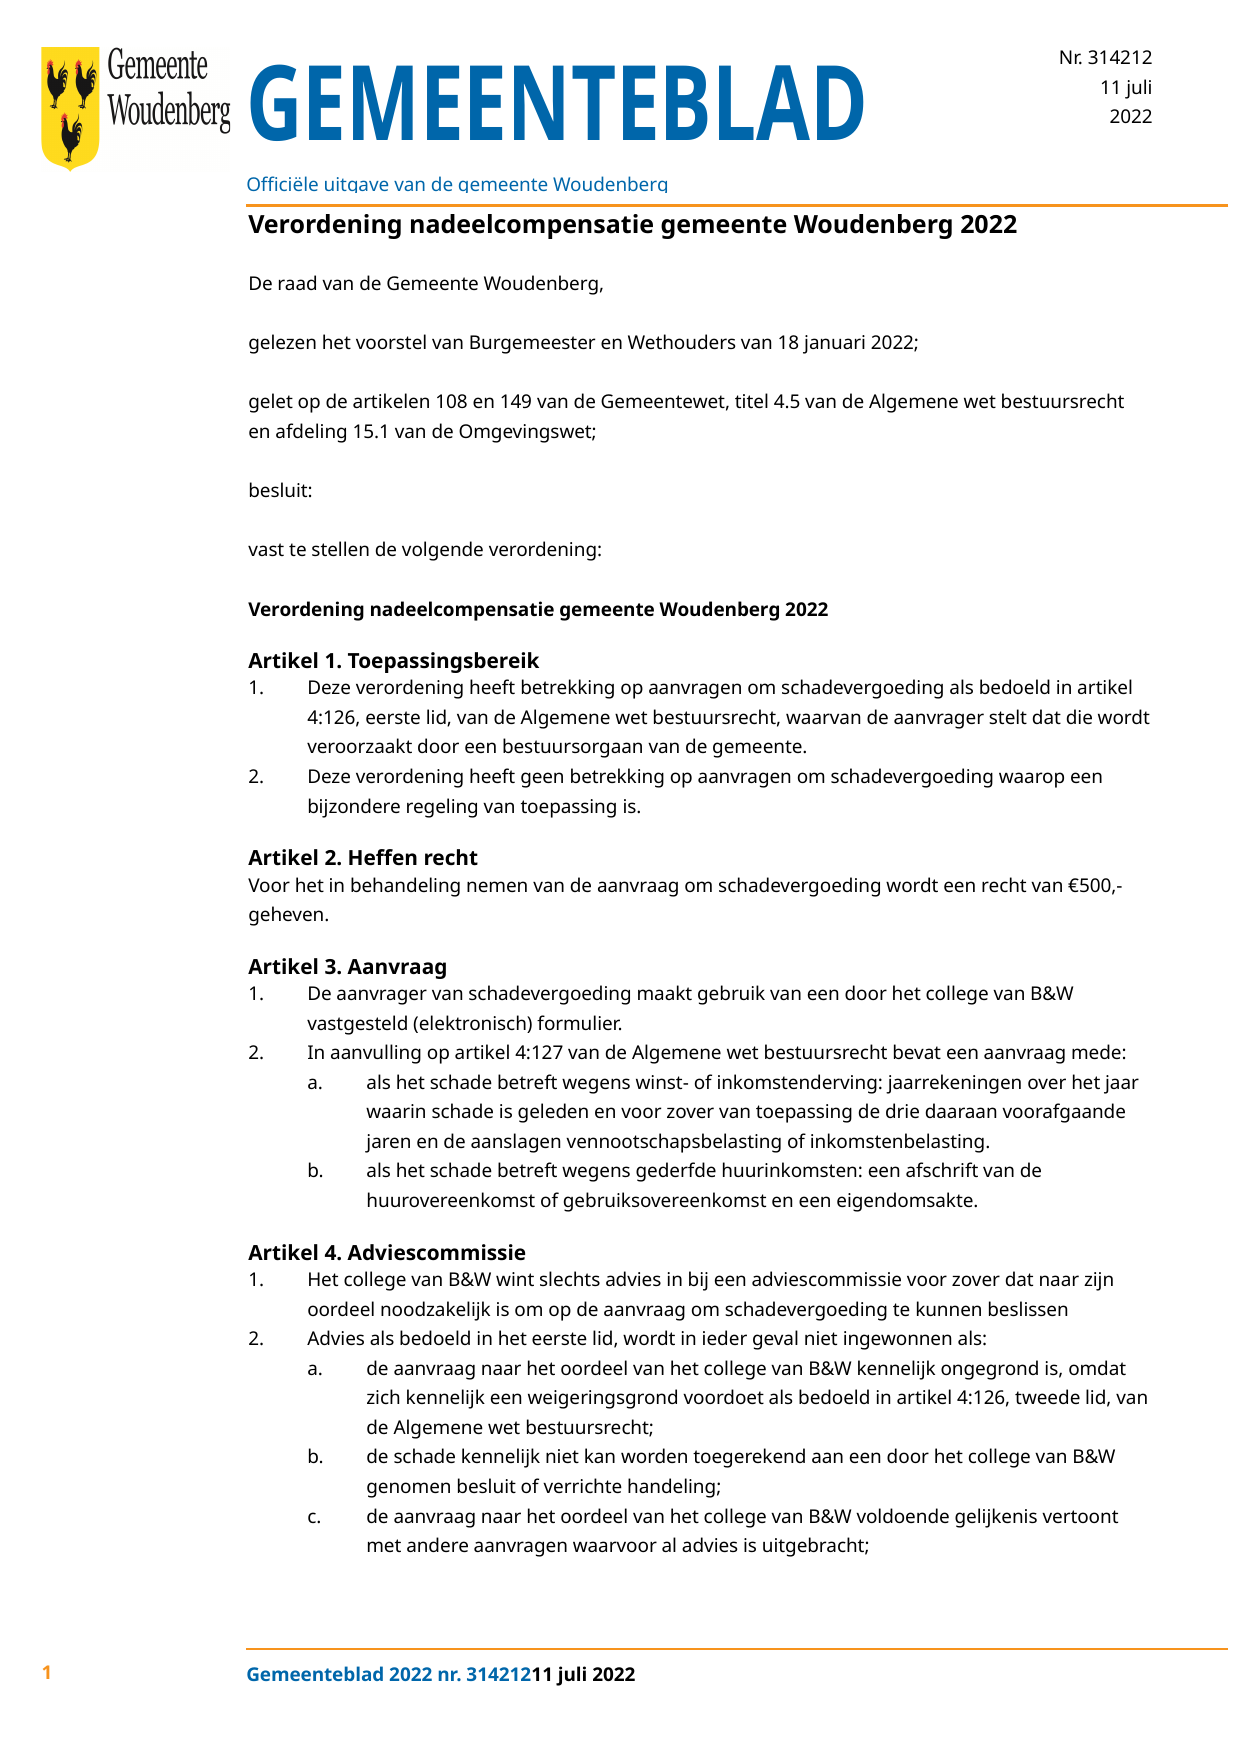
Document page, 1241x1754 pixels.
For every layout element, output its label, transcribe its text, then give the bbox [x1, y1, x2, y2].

text vast te stellen de volgende verordening: [248, 537, 1152, 562]
text Artikel 1. Toepassingsbereik [248, 646, 1152, 674]
text Verordening nadeelcompensatie gemeente Woudenberg 2022 [248, 207, 1152, 241]
list De aanvrager van schadevergoeding maakt gebruik van een door het college van B&W vastgesteld (elektronisch) formulier. [248, 980, 1152, 1036]
text Artikel 3. Aanvraag [248, 952, 1152, 980]
list als het schade betreft wegens winst- of inkomstenderving: jaarrekeningen over het jaar waarin schade is geleden en voor zover van toepassing de drie daaraan voorafgaande jaren en de aanslagen vennootschapsbelasting of inkomstenbelasting. [307, 1069, 1152, 1154]
picture [41, 47, 231, 172]
text Artikel 4. Adviescommissie [248, 1238, 1152, 1266]
list de schade kennelijk niet kan worden toegerekend aan een door het college van B&W genomen besluit of verrichte handeling; [307, 1444, 1152, 1499]
text De raad van de Gemeente Woudenberg, [248, 270, 1152, 296]
list als het schade betreft wegens gederfde huurinkomsten: een afschrift van de huurovereenkomst of gebruiksovereenkomst en een eigendomsakte. [307, 1158, 1152, 1213]
text Verordening nadeelcompensatie gemeente Woudenberg 2022 [248, 596, 1152, 621]
text besluit: [248, 477, 1152, 503]
list In aanvulling op artikel 4:127 van de Algemene wet bestuursrecht bevat een aanvraag mede: [248, 1039, 1152, 1065]
text gelet op de artikelen 108 en 149 van de Gemeentewet, titel 4.5 van de Algemene wet bestuursrecht en afdeling 15.1 van de Omgevingswet; [248, 389, 1152, 444]
list Deze verordening heeft geen betrekking op aanvragen om schadevergoeding waarop een bijzondere regeling van toepassing is. [248, 763, 1152, 819]
text Artikel 2. Heffen recht [248, 843, 1152, 872]
text gelezen het voorstel van Burgemeester en Wethouders van 18 januari 2022; [248, 329, 1152, 355]
list Deze verordening heeft betrekking op aanvragen om schadevergoeding als bedoeld in artikel 4:126, eerste lid, van de Algemene wet bestuursrecht, waarvan de aanvrager stelt dat die wordt veroorzaakt door een bestuursorgaan van de gemeente. [248, 674, 1152, 759]
list Advies als bedoeld in het eerste lid, wordt in ieder geval niet ingewonnen als: [248, 1325, 1152, 1351]
list de aanvraag naar het oordeel van het college van B&W kennelijk ongegrond is, omdat zich kennelijk een weigeringsgrond voordoet als bedoeld in artikel 4:126, tweede lid, van de Algemene wet bestuursrecht; [307, 1355, 1152, 1440]
list Het college van B&W wint slechts advies in bij een adviescommissie voor zover dat naar zijn oordeel noodzakelijk is om op de aanvraag om schadevergoeding te kunnen beslissen [248, 1266, 1152, 1321]
text Voor het in behandeling nemen van de aanvraag om schadevergoeding wordt een recht van €500,- geheven. [248, 872, 1152, 927]
list de aanvraag naar het oordeel van het college van B&W voldoende gelijkenis vertoont met andere aanvragen waarvoor al advies is uitgebracht; [307, 1503, 1152, 1558]
